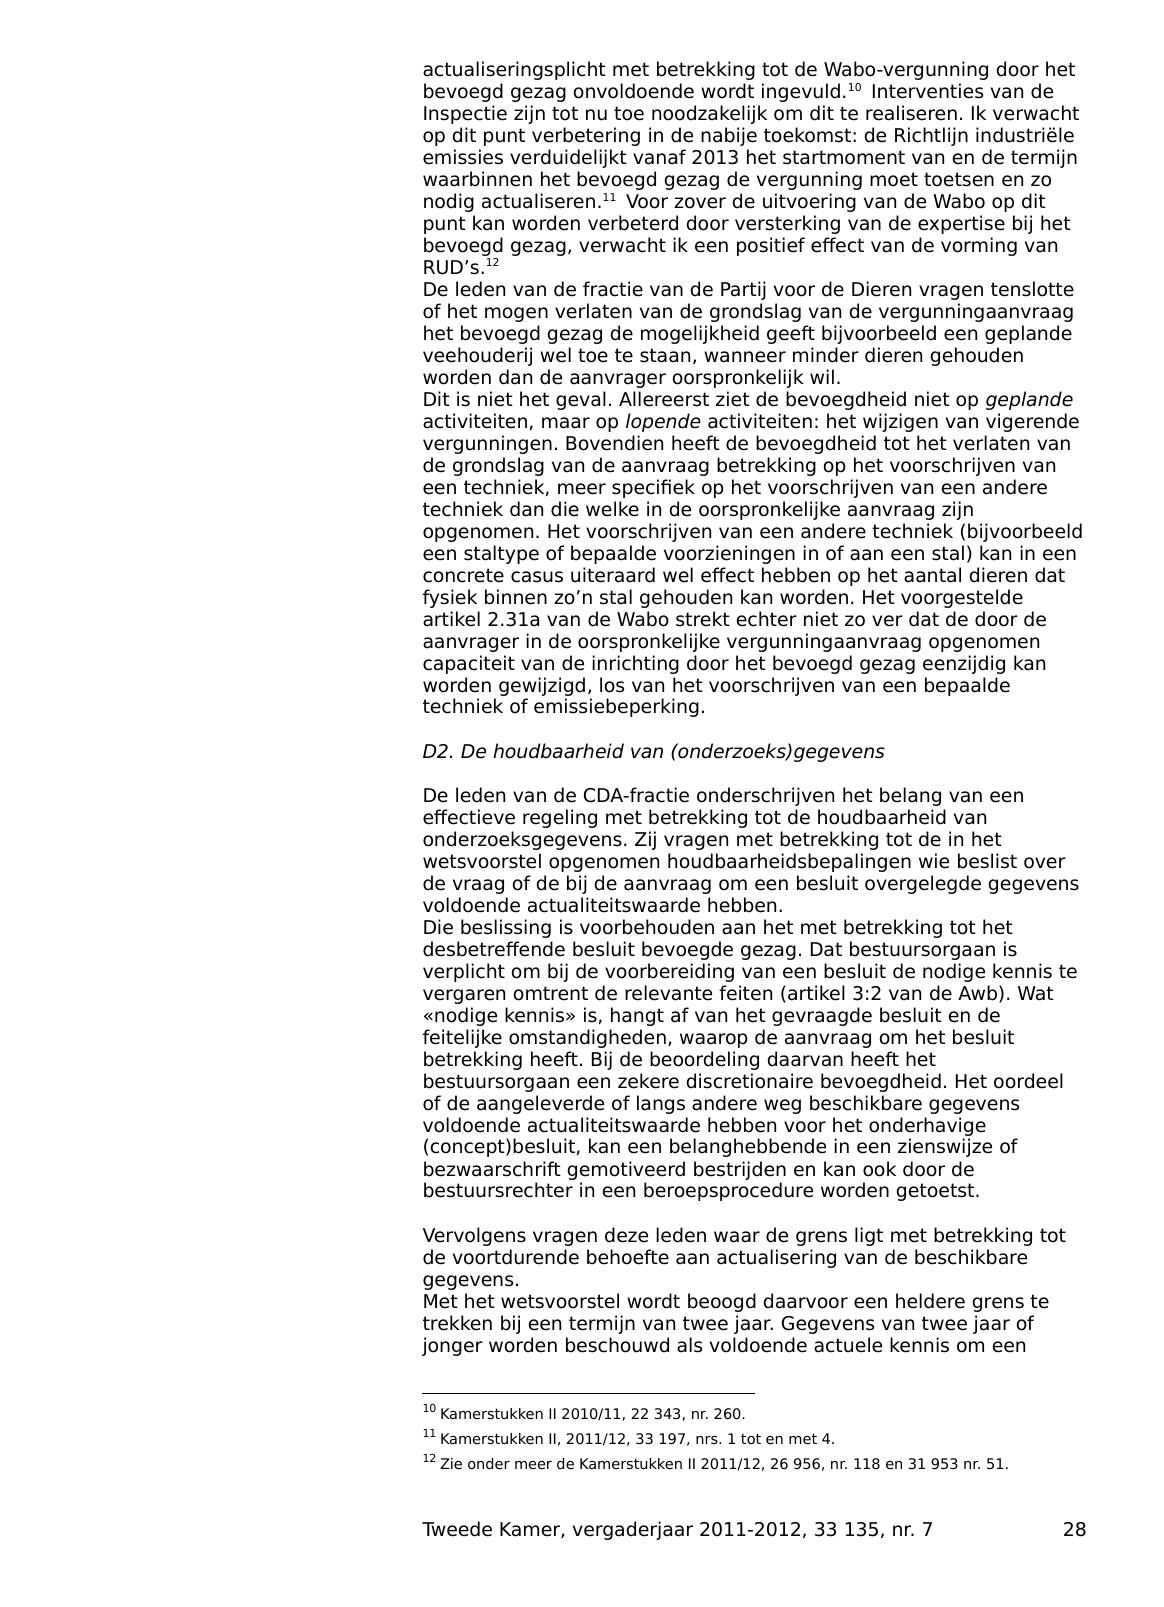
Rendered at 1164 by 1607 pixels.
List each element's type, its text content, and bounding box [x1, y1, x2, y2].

text De leden van de fractie van de Partij voor de Dieren vragen tenslotte of het mogen verlaten van de grondslag van de vergunningaanvraag het bevoegd gezag de mogelijkheid geeft bijvoorbeeld een geplande veehouderij wel toe te staan, wanneer minder dieren gehouden worden dan de aanvrager oorspronkelijk wil. [422, 279, 1087, 389]
text Vervolgens vragen deze leden waar de grens ligt met betrekking tot de voortdurende behoefte aan actualisering van de beschikbare gegevens. [422, 1224, 1087, 1291]
text Dit is niet het geval. Allereerst ziet de bevoegdheid niet op geplande activiteiten, maar op lopende activiteiten: het wijzigen van vigerende vergunningen. Bovendien heeft de bevoegdheid tot het verlaten van de grondslag van de aanvraag betrekking op het voorschrijven van een techniek, meer specifiek op het voorschrijven van een andere techniek dan die welke in de oorspronkelijke aanvraag zijn opgenomen. Het voorschrijven van een andere techniek (bijvoorbeeld een staltype of bepaalde voorzieningen in of aan een stal) kan in een concrete casus uiteraard wel effect hebben op het aantal dieren dat fysiek binnen zo’n stal gehouden kan worden. Het voorgestelde artikel 2.31a van de Wabo strekt echter niet zo ver dat de door de aanvrager in de oorspronkelijke vergunningaanvraag opgenomen capaciteit van de inrichting door het bevoegd gezag eenzijdig kan worden gewijzigd, los van het voorschrijven van een bepaalde techniek of emissiebeperking. [422, 389, 1087, 718]
text Met het wetsvoorstel wordt beoogd daarvoor een heldere grens te trekken bij een termijn van twee jaar. Gegevens van twee jaar of jonger worden beschouwd als voldoende actuele kennis om een [422, 1291, 1087, 1356]
text Kamerstukken II, 2011/12, 33 197, nrs. 1 tot en met 4. [422, 1427, 1087, 1449]
text Die beslissing is voorbehouden aan het met betrekking tot het desbetreffende besluit bevoegde gezag. Dat bestuursorgaan is verplicht om bij de voorbereiding van een besluit de nodige kennis te vergaren omtrent de relevante feiten (artikel 3:2 van de Awb). Wat «nodige kennis» is, hangt af van het gevraagde besluit en de feitelijke omstandigheden, waarop de aanvraag om het besluit betrekking heeft. Bij de beoordeling daarvan heeft het bestuursorgaan een zekere discretionaire bevoegdheid. Het oordeel of de aangeleverde of langs andere weg beschikbare gegevens voldoende actualiteitswaarde hebben voor het onderhavige (concept)besluit, kan een belanghebbende in een zienswijze of bezwaarschrift gemotiveerd bestrijden en kan ook door de bestuursrechter in een beroepsprocedure worden getoetst. [422, 917, 1087, 1202]
text actualiseringsplicht met betrekking tot de Wabo-vergunning door het bevoegd gezag onvoldoende wordt ingevuld. Interventies van de Inspectie zijn tot nu toe noodzakelijk om dit te realiseren. Ik verwacht op dit punt verbetering in de nabije toekomst: de Richtlijn industriële emissies verduidelijkt vanaf 2013 het startmoment van en de termijn waarbinnen het bevoegd gezag de vergunning moet toetsen en zo nodig actualiseren. Voor zover de uitvoering van de Wabo op dit punt kan worden verbeterd door versterking van de expertise bij het bevoegd gezag, verwacht ik een positief effect van de vorming van RUD’s. [422, 59, 1087, 279]
subtitle D2. De houdbaarheid van (onderzoeks)gegevens [422, 741, 1087, 763]
text De leden van de CDA-fractie onderschrijven het belang van een effectieve regeling met betrekking tot de houdbaarheid van onderzoeksgegevens. Zij vragen met betrekking tot de in het wetsvoorstel opgenomen houdbaarheidsbepalingen wie beslist over de vraag of de bij de aanvraag om een besluit overgelegde gegevens voldoende actualiteitswaarde hebben. [422, 785, 1087, 917]
text Kamerstukken II 2010/11, 22 343, nr. 260. [422, 1402, 1087, 1424]
text Zie onder meer de Kamerstukken II 2011/12, 26 956, nr. 118 en 31 953 nr. 51. [422, 1452, 1087, 1474]
